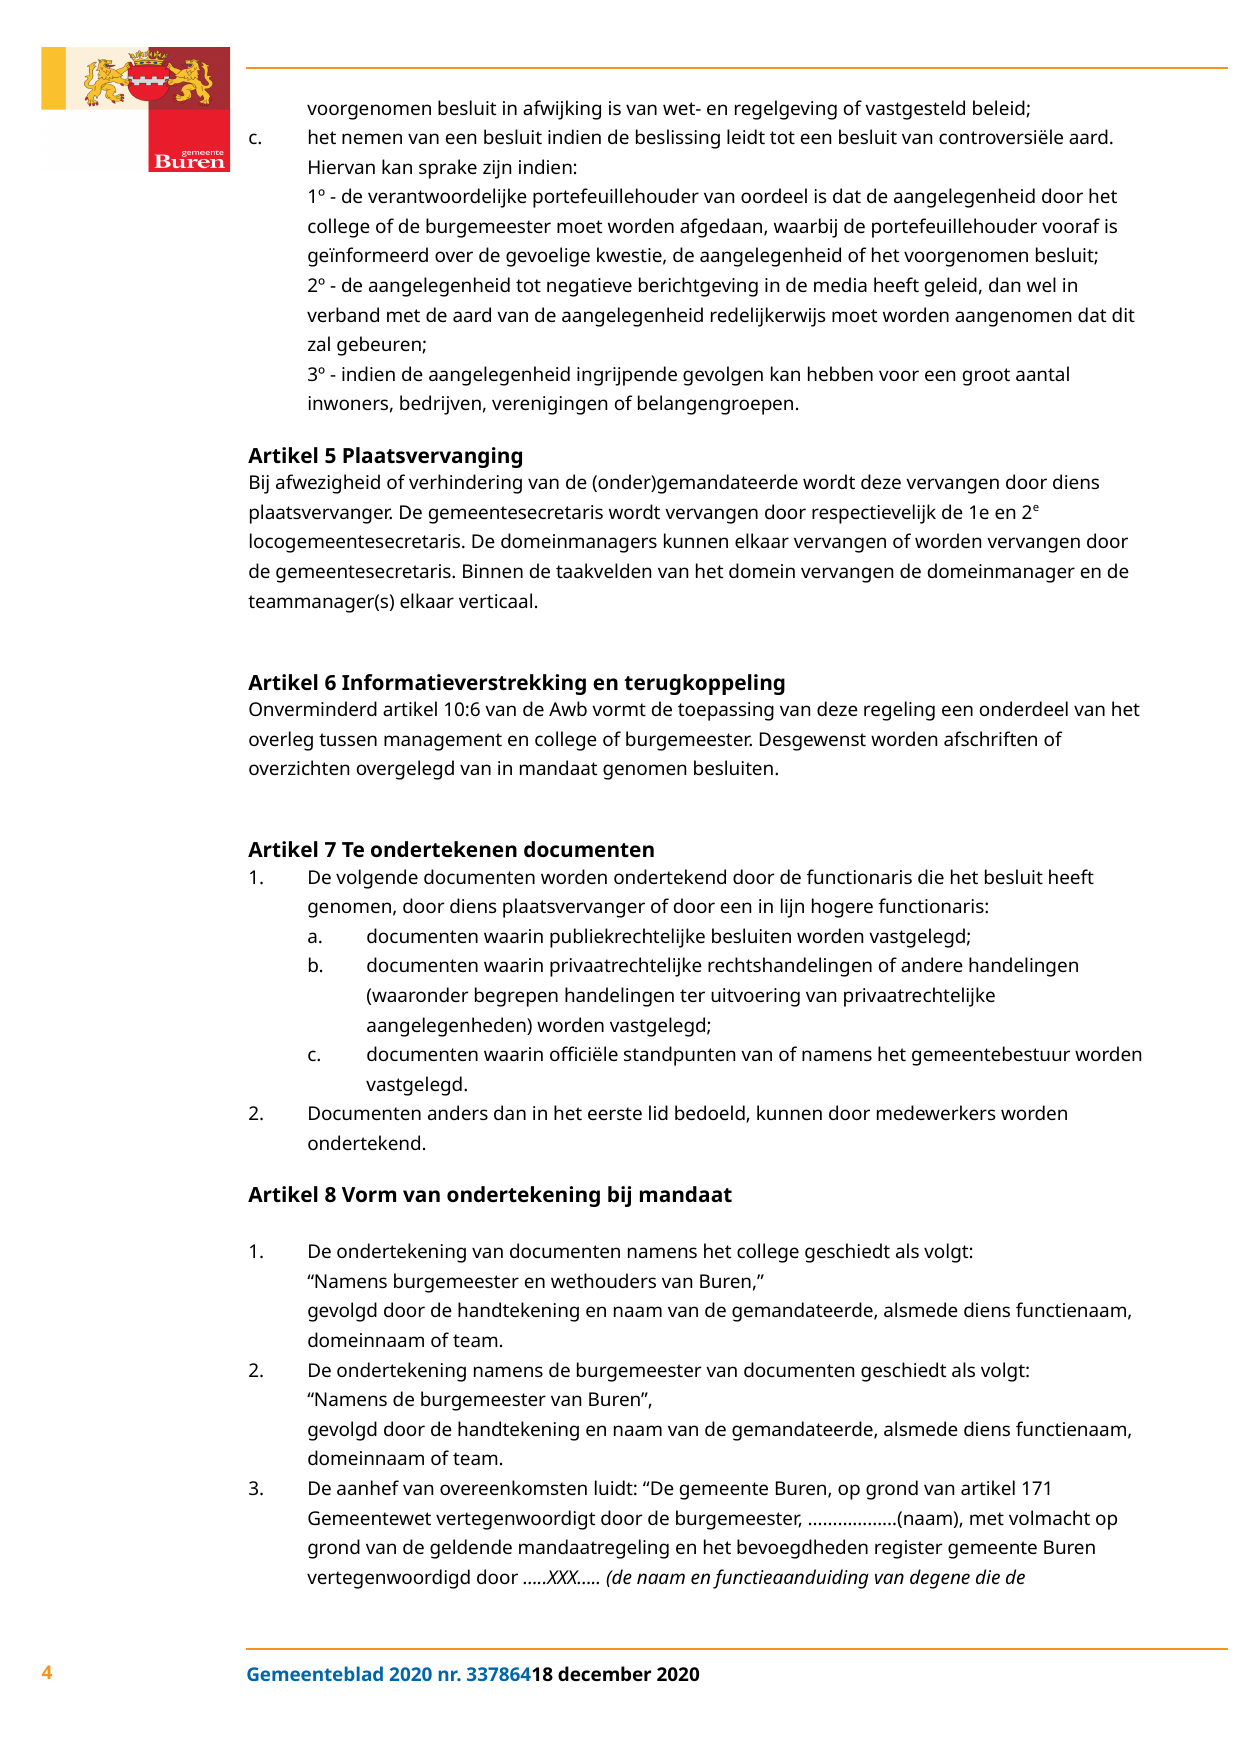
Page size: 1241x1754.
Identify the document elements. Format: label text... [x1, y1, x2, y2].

list 1º - de verantwoordelijke portefeuillehouder van oordeel is dat de aangelegenheid door het college of de burgemeester moet worden afgedaan, waarbij de portefeuillehouder vooraf is geïnformeerd over de gevoelige kwestie, de aangelegenheid of het voorgenomen besluit; [248, 183, 1152, 268]
list gevolgd door de handtekening en naam van de gemandateerde, alsmede diens functienaam, domeinnaam of team. [248, 1416, 1152, 1471]
list De volgende documenten worden ondertekend door de functionaris die het besluit heeft genomen, door diens plaatsvervanger of door een in lijn hogere functionaris: [248, 864, 1152, 919]
list De ondertekening namens de burgemeester van documenten geschiedt als volgt: [248, 1357, 1152, 1383]
list documenten waarin privaatrechtelijke rechtshandelingen of andere handelingen (waaronder begrepen handelingen ter uitvoering van privaatrechtelijke aangelegenheden) worden vastgelegd; [307, 953, 1152, 1037]
list 3º - indien de aangelegenheid ingrijpende gevolgen kan hebben voor een groot aantal inwoners, bedrijven, verenigingen of belangengroepen. [248, 361, 1152, 416]
list gevolgd door de handtekening en naam van de gemandateerde, alsmede diens functienaam, domeinnaam of team. [248, 1298, 1152, 1353]
list “Namens de burgemeester van Buren”, [248, 1386, 1152, 1412]
text Artikel 6 Informatieverstrekking en terugkoppeling [248, 668, 1152, 696]
list De aanhef van overeenkomsten luidt: “De gemeente Buren, op grond van artikel 171 Gemeentewet vertegenwoordigt door de burgemeester, ………………(naam), met volmacht op grond van de geldende mandaatregeling en het bevoegdheden register gemeente Buren vertegenwoordigd door …..XXX….. (de naam en functieaanduiding van degene die de [248, 1475, 1152, 1590]
text Artikel 7 Te ondertekenen documenten [248, 835, 1152, 864]
text Bij afwezigheid of verhindering van de (onder)gemandateerde wordt deze vervangen door diens plaatsvervanger. De gemeentesecretaris wordt vervangen door respectievelijk de 1e en 2e locogemeentesecretaris. De domeinmanagers kunnen elkaar vervangen of worden vervangen door de gemeentesecretaris. Binnen de taakvelden van het domein vervangen de domeinmanager en de teammanager(s) elkaar verticaal. [248, 469, 1152, 613]
list documenten waarin publiekrechtelijke besluiten worden vastgelegd; [307, 923, 1152, 949]
list het nemen van een besluit indien de beslissing leidt tot een besluit van controversiële aard. Hiervan kan sprake zijn indien: [248, 124, 1152, 180]
list De ondertekening van documenten namens het college geschiedt als volgt: [248, 1238, 1152, 1264]
list 2º - de aangelegenheid tot negatieve berichtgeving in de media heeft geleid, dan wel in verband met de aard van de aangelegenheid redelijkerwijs moet worden aangenomen dat dit zal gebeuren; [248, 272, 1152, 357]
list documenten waarin officiële standpunten van of namens het gemeentebestuur worden vastgelegd. [307, 1041, 1152, 1097]
picture [41, 47, 231, 172]
list voorgenomen besluit in afwijking is van wet- en regelgeving of vastgesteld beleid; [248, 95, 1152, 121]
text Onverminderd artikel 10:6 van de Awb vormt de toepassing van deze regeling een onderdeel van het overleg tussen management en college of burgemeester. Desgewenst worden afschriften of overzichten overgelegd van in mandaat genomen besluiten. [248, 696, 1152, 781]
text Artikel 8 Vorm van ondertekening bij mandaat [248, 1181, 1152, 1209]
list “Namens burgemeester en wethouders van Buren,” [248, 1268, 1152, 1294]
list Documenten anders dan in het eerste lid bedoeld, kunnen door medewerkers worden ondertekend. [248, 1101, 1152, 1156]
text Artikel 5 Plaatsvervanging [248, 441, 1152, 469]
